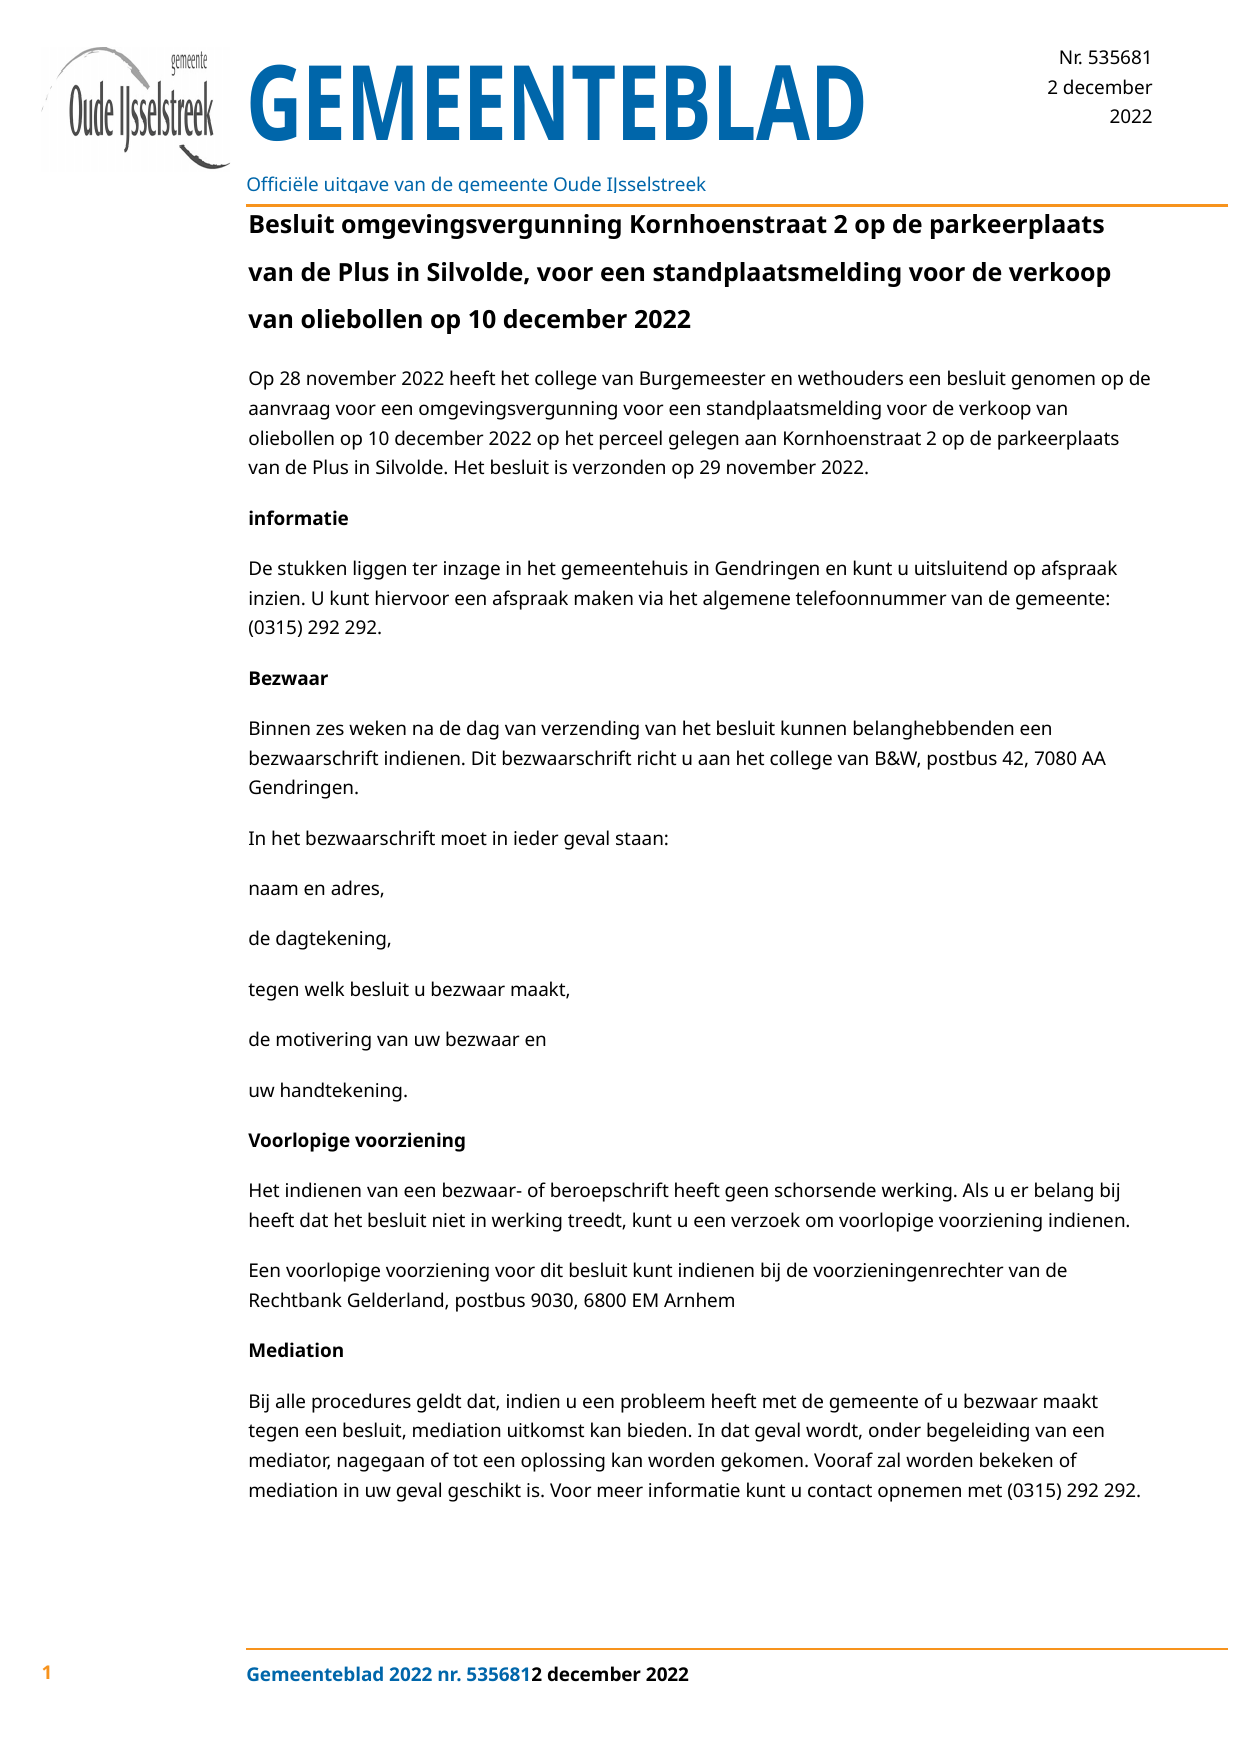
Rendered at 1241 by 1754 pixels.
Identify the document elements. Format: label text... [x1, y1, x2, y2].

text Voorlopige voorziening [248, 1127, 1152, 1153]
text De stukken liggen ter inzage in het gemeentehuis in Gendringen en kunt u uitsluitend op afspraak inzien. U kunt hiervoor een afspraak maken via het algemene telefoonnummer van de gemeente: (0315) 292 292. [248, 555, 1152, 640]
text de dagtekening, [248, 926, 1152, 951]
text Op 28 november 2022 heeft het college van Burgemeester en wethouders een besluit genomen op de aanvraag voor een omgevingsvergunning voor een standplaatsmelding voor de verkoop van oliebollen op 10 december 2022 op het perceel gelegen aan Kornhoenstraat 2 op de parkeerplaats van de Plus in Silvolde. Het besluit is verzonden op 29 november 2022. [248, 366, 1152, 480]
text Binnen zes weken na de dag van verzending van het besluit kunnen belanghebbenden een bezwaarschrift indienen. Dit bezwaarschrift richt u aan het college van B&W, postbus 42, 7080 AA Gendringen. [248, 715, 1152, 800]
text tegen welk besluit u bezwaar maakt, [248, 976, 1152, 1002]
text Besluit omgevingsvergunning Kornhoenstraat 2 op de parkeerplaats van de Plus in Silvolde, voor een standplaatsmelding voor de verkoop van oliebollen op 10 december 2022 [248, 207, 1152, 336]
text Bij alle procedures geldt dat, indien u een probleem heeft met de gemeente of u bezwaar maakt tegen een besluit, mediation uitkomst kan bieden. In dat geval wordt, onder begeleiding van een mediator, nagegaan of tot een oplossing kan worden gekomen. Vooraf zal worden bekeken of mediation in uw geval geschikt is. Voor meer informatie kunt u contact opnemen met (0315) 292 292. [248, 1388, 1152, 1502]
text uw handtekening. [248, 1077, 1152, 1102]
text naam en adres, [248, 875, 1152, 901]
text Het indienen van een bezwaar- of beroepschrift heeft geen schorsende werking. Als u er belang bij heeft dat het besluit niet in werking treedt, kunt u een verzoek om voorlopige voorziening indienen. [248, 1178, 1152, 1233]
text Bezwaar [248, 665, 1152, 690]
text Mediation [248, 1338, 1152, 1363]
text Een voorlopige voorziening voor dit besluit kunt indienen bij de voorzieningenrechter van de Rechtbank Gelderland, postbus 9030, 6800 EM Arnhem [248, 1258, 1152, 1313]
text de motivering van uw bezwaar en [248, 1026, 1152, 1052]
picture [41, 47, 231, 172]
text In het bezwaarschrift moet in ieder geval staan: [248, 825, 1152, 850]
text informatie [248, 505, 1152, 530]
